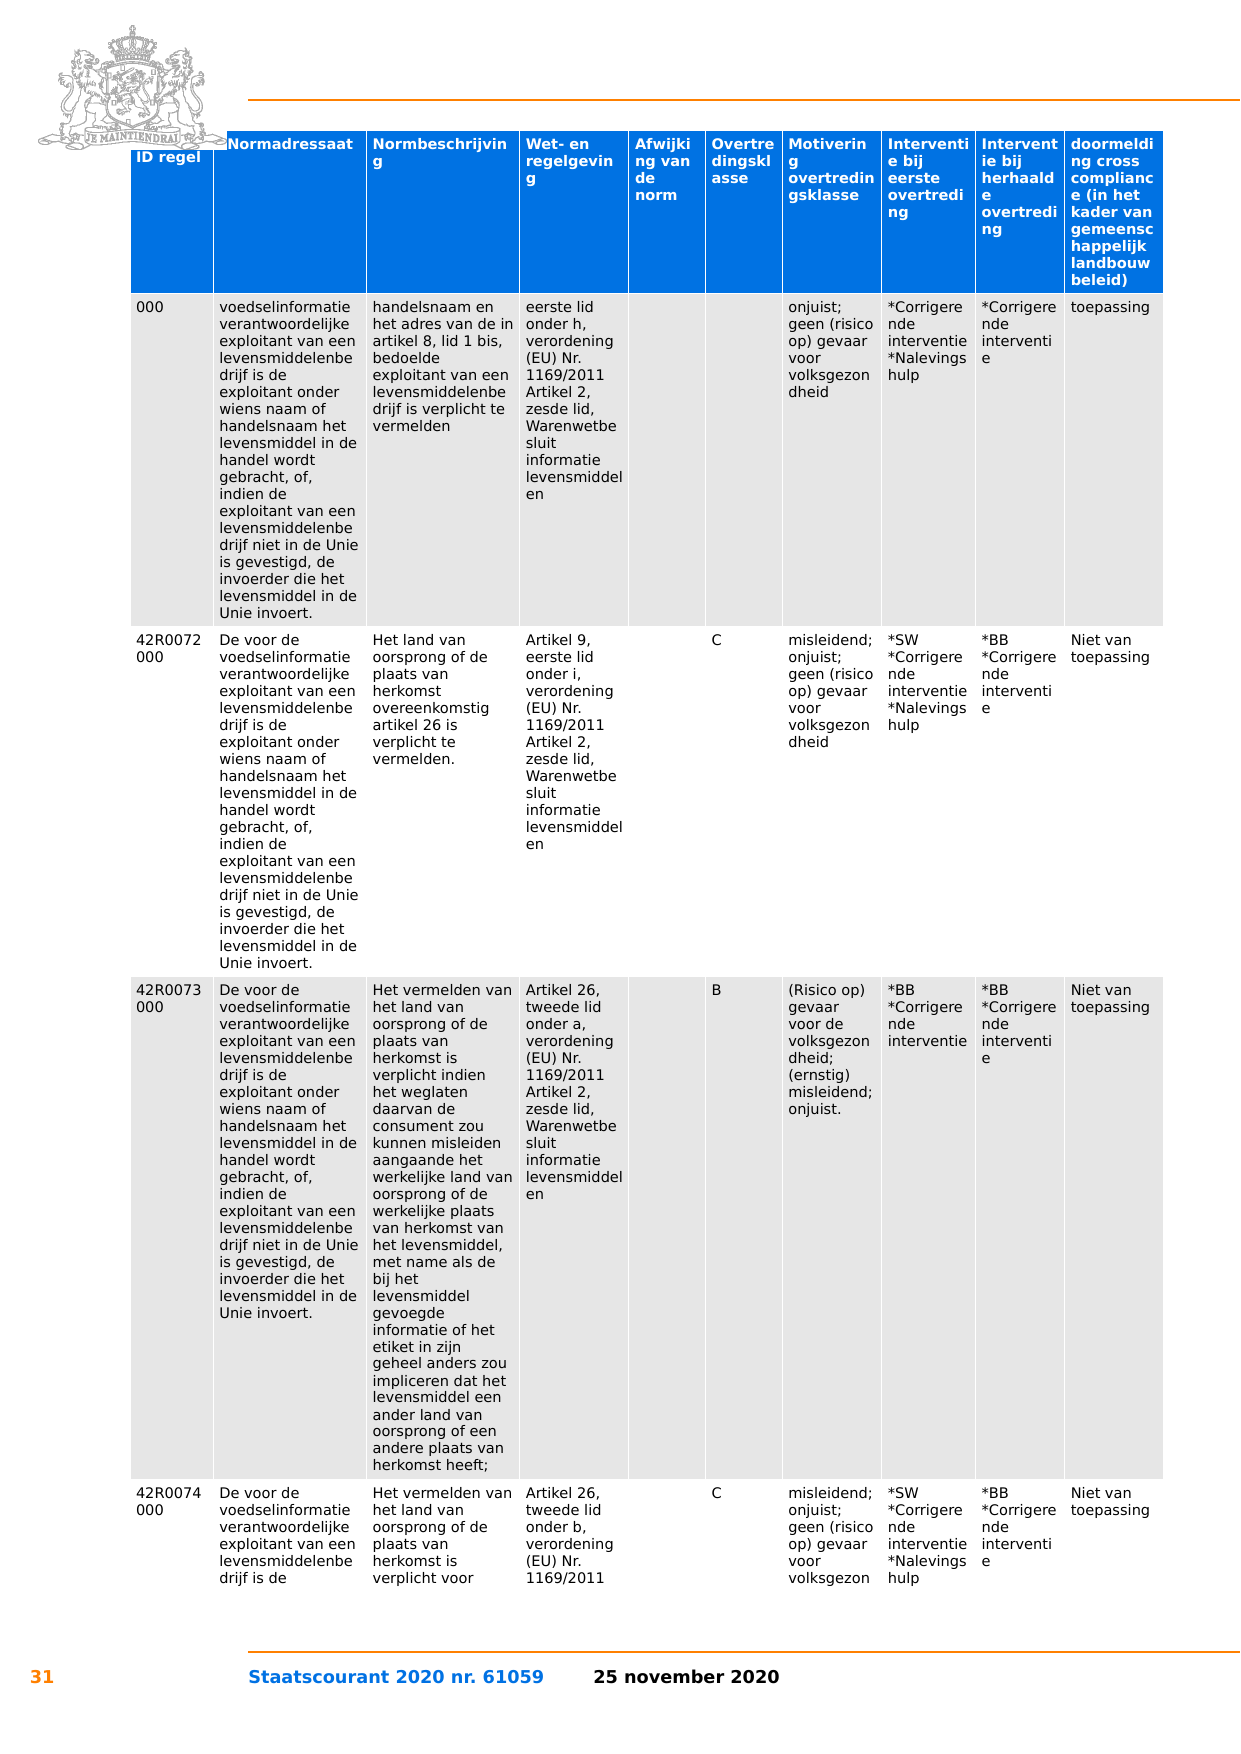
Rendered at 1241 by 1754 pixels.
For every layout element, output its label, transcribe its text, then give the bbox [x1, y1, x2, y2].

picture [38, 25, 227, 150]
table_cell *BB *Corrigerende interventie [882, 977, 975, 1479]
table_cell *Corrigerende interventie [976, 294, 1064, 626]
table_header Afwijking van de norm [629, 131, 705, 293]
table_cell eerste lid onder h, verordening (EU) Nr. 1169/2011 Artikel 2, zesde lid, Warenwetbesluit informatie levensmiddelen [520, 294, 628, 626]
table_cell De voor de voedselinformatie verantwoordelijke exploitant van een levensmiddelenbedrijf is de exploitant onder wiens naam of handelsnaam het levensmiddel in de handel wordt gebracht, of, indien de exploitant van een levensmiddelenbedrijf niet in de Unie is gevestigd, de invoerder die het levensmiddel in de Unie invoert. [214, 977, 366, 1479]
table_cell misleidend; onjuist; geen (risico op) gevaar voor volksgezondheid [783, 627, 881, 976]
table_cell Niet van toepassing [1065, 1480, 1163, 1591]
table_cell *BB *Corrigerende interventie [976, 977, 1064, 1479]
table_cell Niet van toepassing [1065, 627, 1163, 976]
table_cell handelsnaam en het adres van de in artikel 8, lid 1 bis, bedoelde exploitant van een levensmiddelenbedrijf is verplicht te vermelden [367, 294, 519, 626]
table_header ID regel [131, 150, 213, 293]
table_cell onjuist; geen (risico op) gevaar voor volksgezondheid [783, 294, 881, 626]
table_cell [629, 627, 705, 976]
table_cell C [706, 1480, 782, 1591]
table_cell Niet van toepassing [1065, 977, 1163, 1479]
table_cell De voor de voedselinformatie verantwoordelijke exploitant van een levensmiddelenbedrijf is de exploitant onder wiens naam of handelsnaam het levensmiddel in de handel wordt gebracht, of, indien de exploitant van een levensmiddelenbedrijf niet in de Unie is gevestigd, de invoerder die het levensmiddel in de Unie invoert. [214, 627, 366, 976]
table_header doormelding cross compliance (in het kader van gemeenschappelijk landbouwbeleid) [1065, 131, 1163, 293]
table_cell *SW *Corrigerende interventie *Nalevingshulp [882, 1480, 975, 1591]
table_cell toepassing [1065, 294, 1163, 626]
table_header Overtredingsklasse [706, 131, 782, 293]
table_header Motivering overtredingsklasse [783, 131, 881, 293]
table_cell C [706, 627, 782, 976]
table_header Wet- en regelgeving [520, 131, 628, 293]
table_header Interventie bij herhaalde overtreding [976, 131, 1064, 293]
table_cell *BB *Corrigerende interventie [976, 627, 1064, 976]
table_cell 42R0074000 [131, 1480, 213, 1591]
table_cell B [706, 977, 782, 1479]
table_cell misleidend; onjuist; geen (risico op) gevaar voor volksgezon [783, 1480, 881, 1591]
table_cell *BB *Corrigerende interventie [976, 1480, 1064, 1591]
table_cell 42R0072000 [131, 627, 213, 976]
table_cell Artikel 26, tweede lid onder b, verordening (EU) Nr. 1169/2011 [520, 1480, 628, 1591]
table_cell Artikel 9, eerste lid onder i, verordening (EU) Nr. 1169/2011 Artikel 2, zesde lid, Warenwetbesluit informatie levensmiddelen [520, 627, 628, 976]
table_cell [706, 294, 782, 626]
table_cell Artikel 26, tweede lid onder a, verordening (EU) Nr. 1169/2011 Artikel 2, zesde lid, Warenwetbesluit informatie levensmiddelen [520, 977, 628, 1479]
table_cell 000 [131, 294, 213, 626]
table_cell *Corrigerende interventie *Nalevingshulp [882, 294, 975, 626]
table_header Normbeschrijving [367, 131, 519, 293]
table_cell voedselinformatie verantwoordelijke exploitant van een levensmiddelenbedrijf is de exploitant onder wiens naam of handelsnaam het levensmiddel in de handel wordt gebracht, of, indien de exploitant van een levensmiddelenbedrijf niet in de Unie is gevestigd, de invoerder die het levensmiddel in de Unie invoert. [214, 294, 366, 626]
table_cell Het vermelden van het land van oorsprong of de plaats van herkomst is verplicht indien het weglaten daarvan de consument zou kunnen misleiden aangaande het werkelijke land van oorsprong of de werkelijke plaats van herkomst van het levensmiddel, met name als de bij het levensmiddel gevoegde informatie of het etiket in zijn geheel anders zou impliceren dat het levensmiddel een ander land van oorsprong of een andere plaats van herkomst heeft; [367, 977, 519, 1479]
table_cell (Risico op) gevaar voor de volksgezondheid; (ernstig) misleidend; onjuist. [783, 977, 881, 1479]
table_cell Het vermelden van het land van oorsprong of de plaats van herkomst is verplicht voor [367, 1480, 519, 1591]
table_cell De voor de voedselinformatie verantwoordelijke exploitant van een levensmiddelenbedrijf is de [214, 1480, 366, 1591]
table_cell [629, 1480, 705, 1591]
table_cell 42R0073000 [131, 977, 213, 1479]
table_header Interventie bij eerste overtreding [882, 131, 975, 293]
table_cell [629, 977, 705, 1479]
table_cell Het land van oorsprong of de plaats van herkomst overeenkomstig artikel 26 is verplicht te vermelden. [367, 627, 519, 976]
table_header Normadressaat [214, 131, 366, 293]
table_cell [629, 294, 705, 626]
table_cell *SW *Corrigerende interventie *Nalevingshulp [882, 627, 975, 976]
